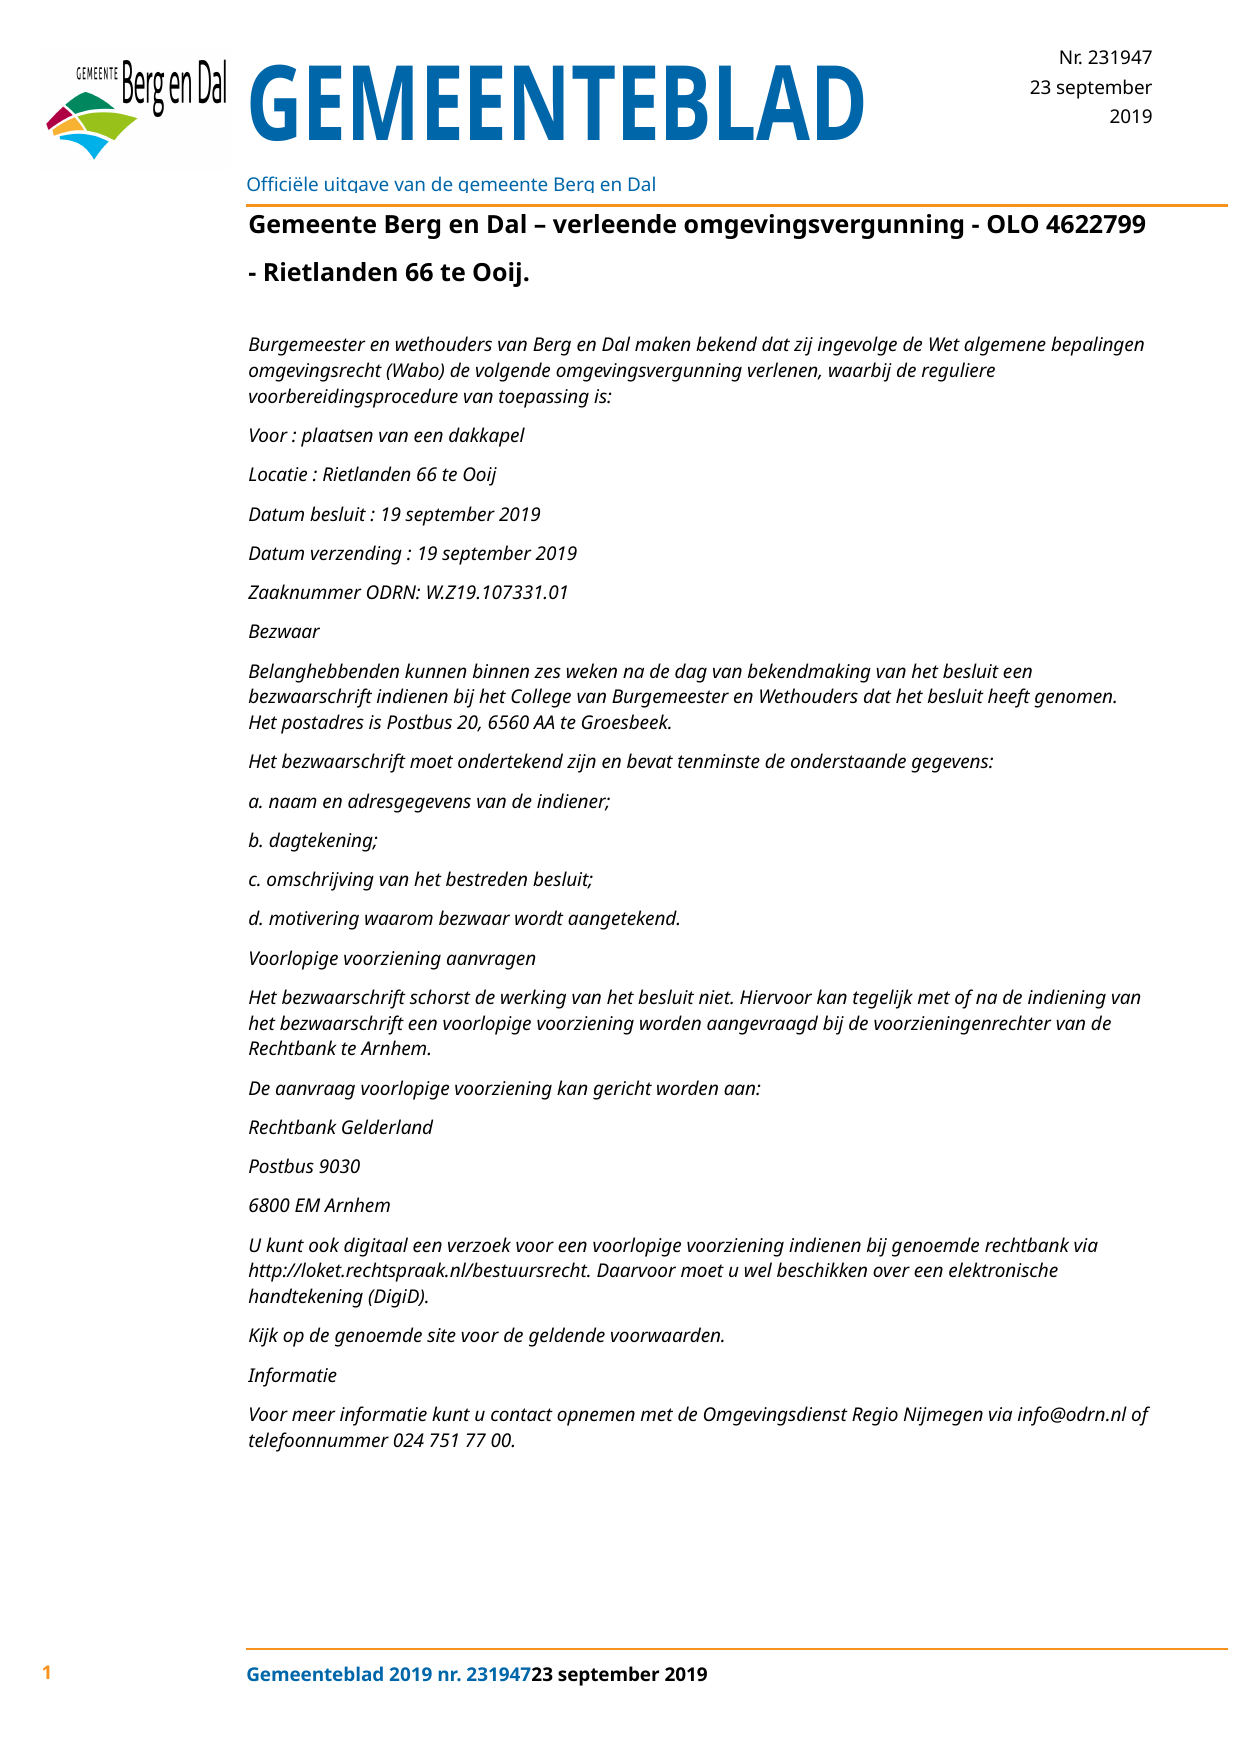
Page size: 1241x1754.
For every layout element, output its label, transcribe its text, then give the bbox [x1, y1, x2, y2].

text Gemeente Berg en Dal – verleende omgevingsvergunning - OLO 4622799 - Rietlanden 66 te Ooij. [248, 207, 1152, 288]
text Datum besluit : 19 september 2019 [248, 501, 1152, 526]
picture [41, 47, 231, 172]
text Het bezwaarschrift schorst de werking van het besluit niet. Hiervoor kan tegelijk met of na de indiening van het bezwaarschrift een voorlopige voorziening worden aangevraagd bij de voorzieningenrechter van de Rechtbank te Arnhem. [248, 984, 1152, 1061]
text Bezwaar [248, 618, 1152, 644]
text Voorlopige voorziening aanvragen [248, 945, 1152, 971]
text Datum verzending : 19 september 2019 [248, 540, 1152, 566]
text Voor meer informatie kunt u contact opnemen met de Omgevingsdienst Regio Nijmegen via info@odrn.nl of telefoonnummer 024 751 77 00. [248, 1401, 1152, 1453]
text Locatie : Rietlanden 66 te Ooij [248, 461, 1152, 487]
text Belanghebbenden kunnen binnen zes weken na de dag van bekendmaking van het besluit een bezwaarschrift indienen bij het College van Burgemeester en Wethouders dat het besluit heeft genomen. Het postadres is Postbus 20, 6560 AA te Groesbeek. [248, 658, 1152, 735]
text Het bezwaarschrift moet ondertekend zijn en bevat tenminste de onderstaande gegevens: [248, 748, 1152, 774]
text d. motivering waarom bezwaar wordt aangetekend. [248, 906, 1152, 931]
text Rechtbank Gelderland [248, 1114, 1152, 1140]
text Burgemeester en wethouders van Berg en Dal maken bekend dat zij ingevolge de Wet algemene bepalingen omgevingsrecht (Wabo) de volgende omgevingsvergunning verlenen, waarbij de reguliere voorbereidingsprocedure van toepassing is: [248, 331, 1152, 409]
text Informatie [248, 1362, 1152, 1388]
text Voor : plaatsen van een dakkapel [248, 422, 1152, 448]
text De aanvraag voorlopige voorziening kan gericht worden aan: [248, 1075, 1152, 1101]
text c. omschrijving van het bestreden besluit; [248, 866, 1152, 892]
text 6800 EM Arnhem [248, 1193, 1152, 1218]
text Kijk op de genoemde site voor de geldende voorwaarden. [248, 1323, 1152, 1348]
text b. dagtekening; [248, 827, 1152, 853]
text a. naam en adresgegevens van de indiener; [248, 788, 1152, 813]
text U kunt ook digitaal een verzoek voor een voorlopige voorziening indienen bij genoemde rechtbank via http://loket.rechtspraak.nl/bestuursrecht. Daarvoor moet u wel beschikken over een elektronische handtekening (DigiD). [248, 1232, 1152, 1309]
text Zaaknummer ODRN: W.Z19.107331.01 [248, 579, 1152, 605]
text Postbus 9030 [248, 1153, 1152, 1179]
